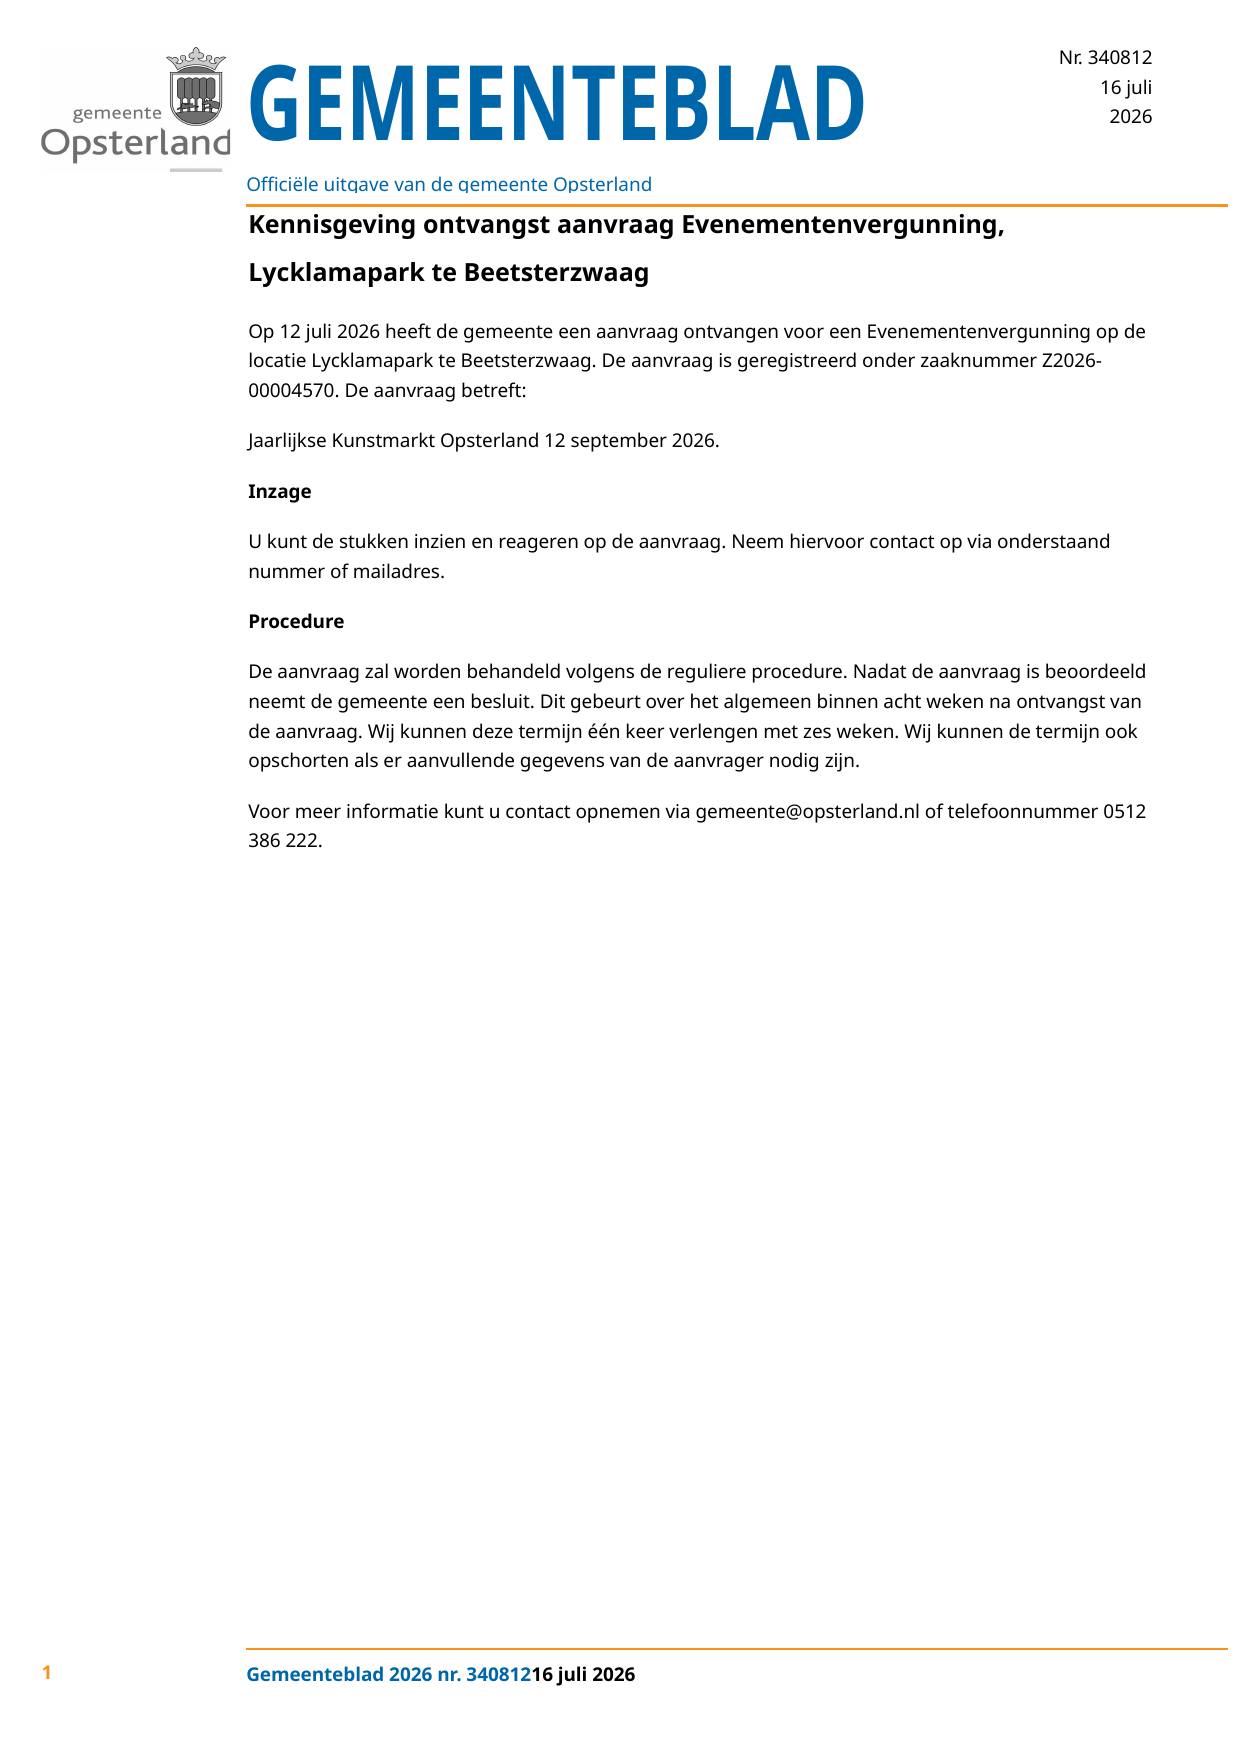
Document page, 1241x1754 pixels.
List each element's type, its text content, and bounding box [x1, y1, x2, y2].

text U kunt de stukken inzien en reageren op de aanvraag. Neem hiervoor contact op via onderstaand nummer of mailadres. [248, 528, 1152, 584]
text Inzage [248, 478, 1152, 504]
text Voor meer informatie kunt u contact opnemen via gemeente@opsterland.nl of telefoonnummer 0512 386 222. [248, 798, 1152, 853]
picture [41, 47, 231, 172]
text De aanvraag zal worden behandeld volgens de reguliere procedure. Nadat de aanvraag is beoordeeld neemt de gemeente een besluit. Dit gebeurt over het algemeen binnen acht weken na ontvangst van de aanvraag. Wij kunnen deze termijn één keer verlengen met zes weken. Wij kunnen de termijn ook opschorten als er aanvullende gegevens van de aanvrager nodig zijn. [248, 659, 1152, 773]
text Kennisgeving ontvangst aanvraag Evenementenvergunning, Lycklamapark te Beetsterzwaag [248, 207, 1152, 288]
text Op 12 juli 2026 heeft de gemeente een aanvraag ontvangen voor een Evenementenvergunning op de locatie Lycklamapark te Beetsterzwaag. De aanvraag is geregistreerd onder zaaknummer Z2026-00004570. De aanvraag betreft: [248, 318, 1152, 403]
text Jaarlijkse Kunstmarkt Opsterland 12 september 2026. [248, 427, 1152, 453]
text Procedure [248, 608, 1152, 634]
